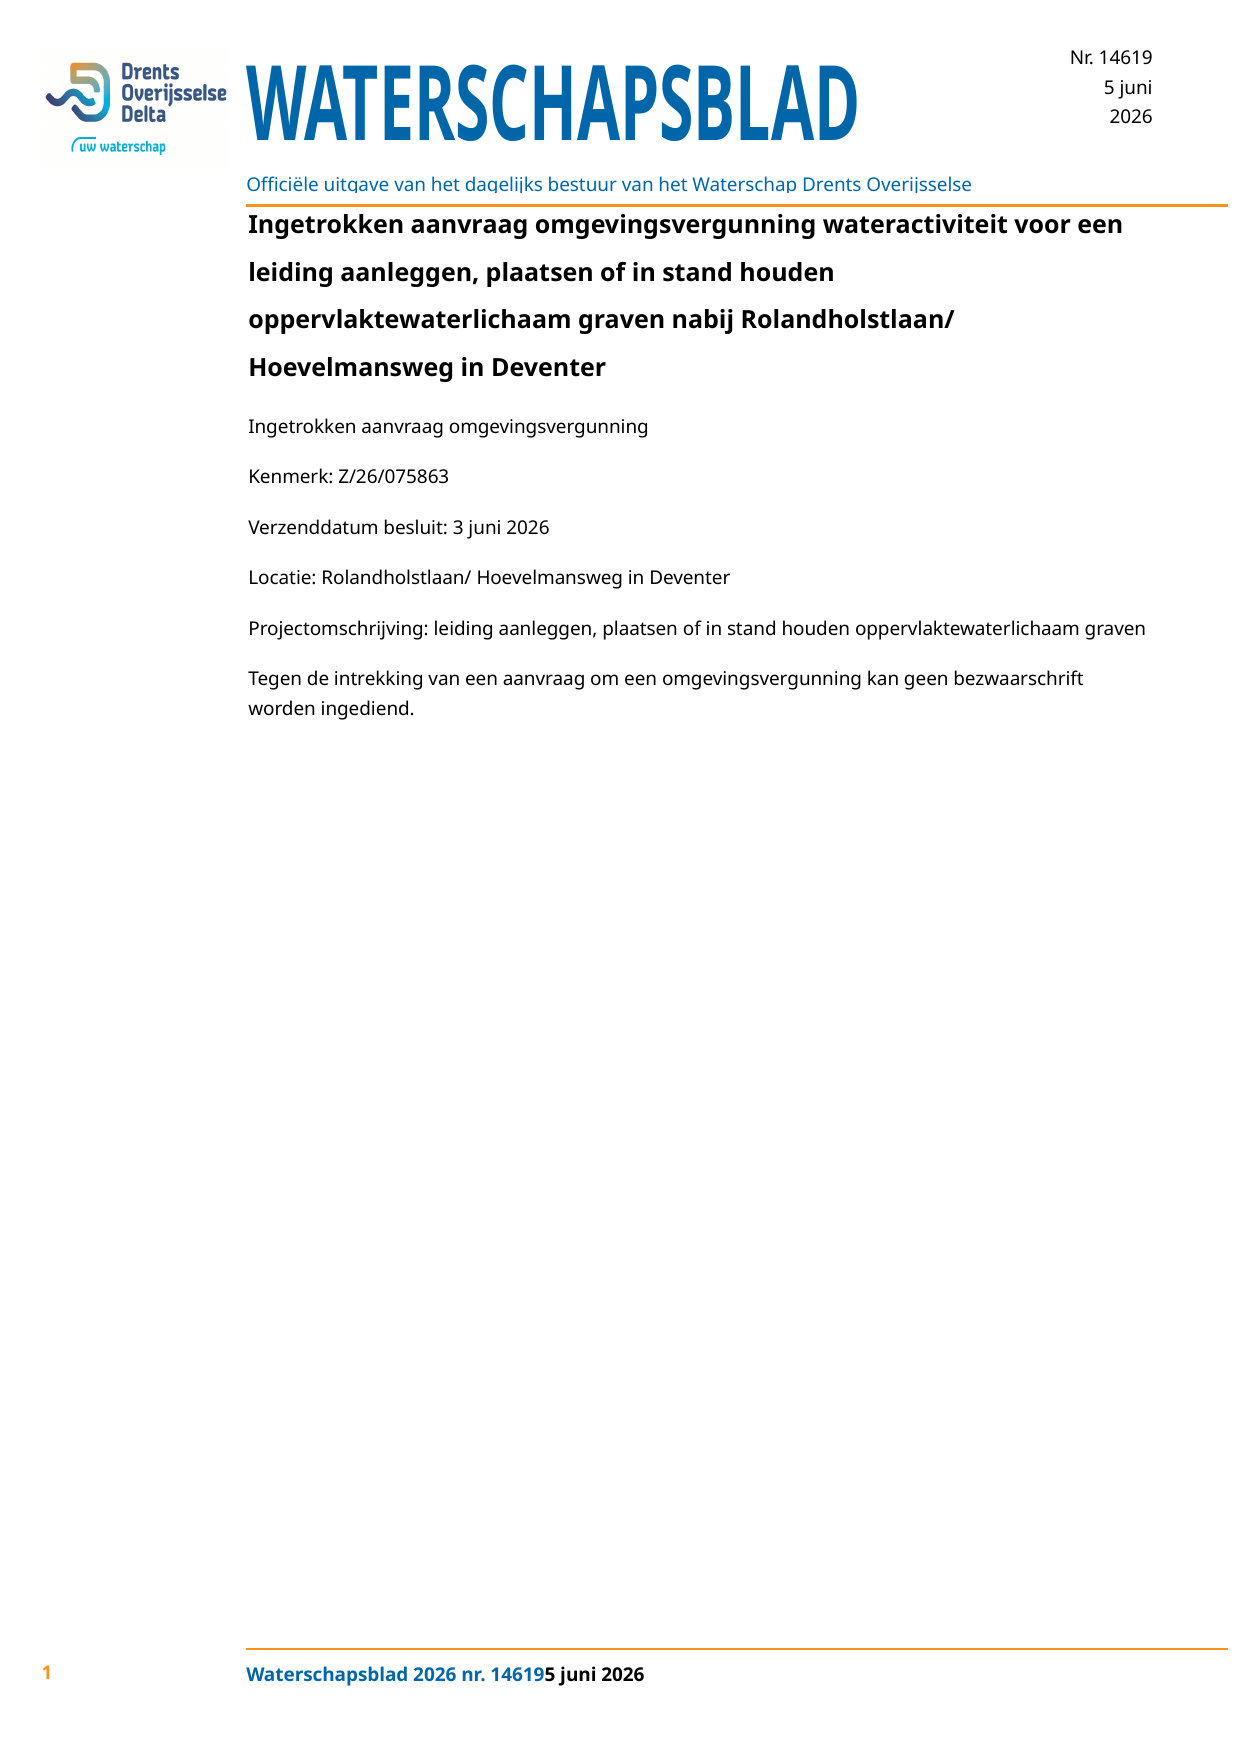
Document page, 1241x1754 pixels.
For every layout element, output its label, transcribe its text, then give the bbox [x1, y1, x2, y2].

text Locatie: Rolandholstlaan/ Hoevelmansweg in Deventer [248, 564, 1152, 590]
text Projectomschrijving: leiding aanleggen, plaatsen of in stand houden oppervlaktewaterlichaam graven [248, 615, 1152, 641]
text Ingetrokken aanvraag omgevingsvergunning [248, 413, 1152, 439]
picture [41, 47, 231, 172]
text Ingetrokken aanvraag omgevingsvergunning wateractiviteit voor een leiding aanleggen, plaatsen of in stand houden oppervlaktewaterlichaam graven nabij Rolandholstlaan/ Hoevelmansweg in Deventer [248, 207, 1152, 384]
text Kenmerk: Z/26/075863 [248, 463, 1152, 489]
text Verzenddatum besluit: 3 juni 2026 [248, 514, 1152, 540]
text Tegen de intrekking van een aanvraag om een omgevingsvergunning kan geen bezwaarschrift worden ingediend. [248, 665, 1152, 721]
